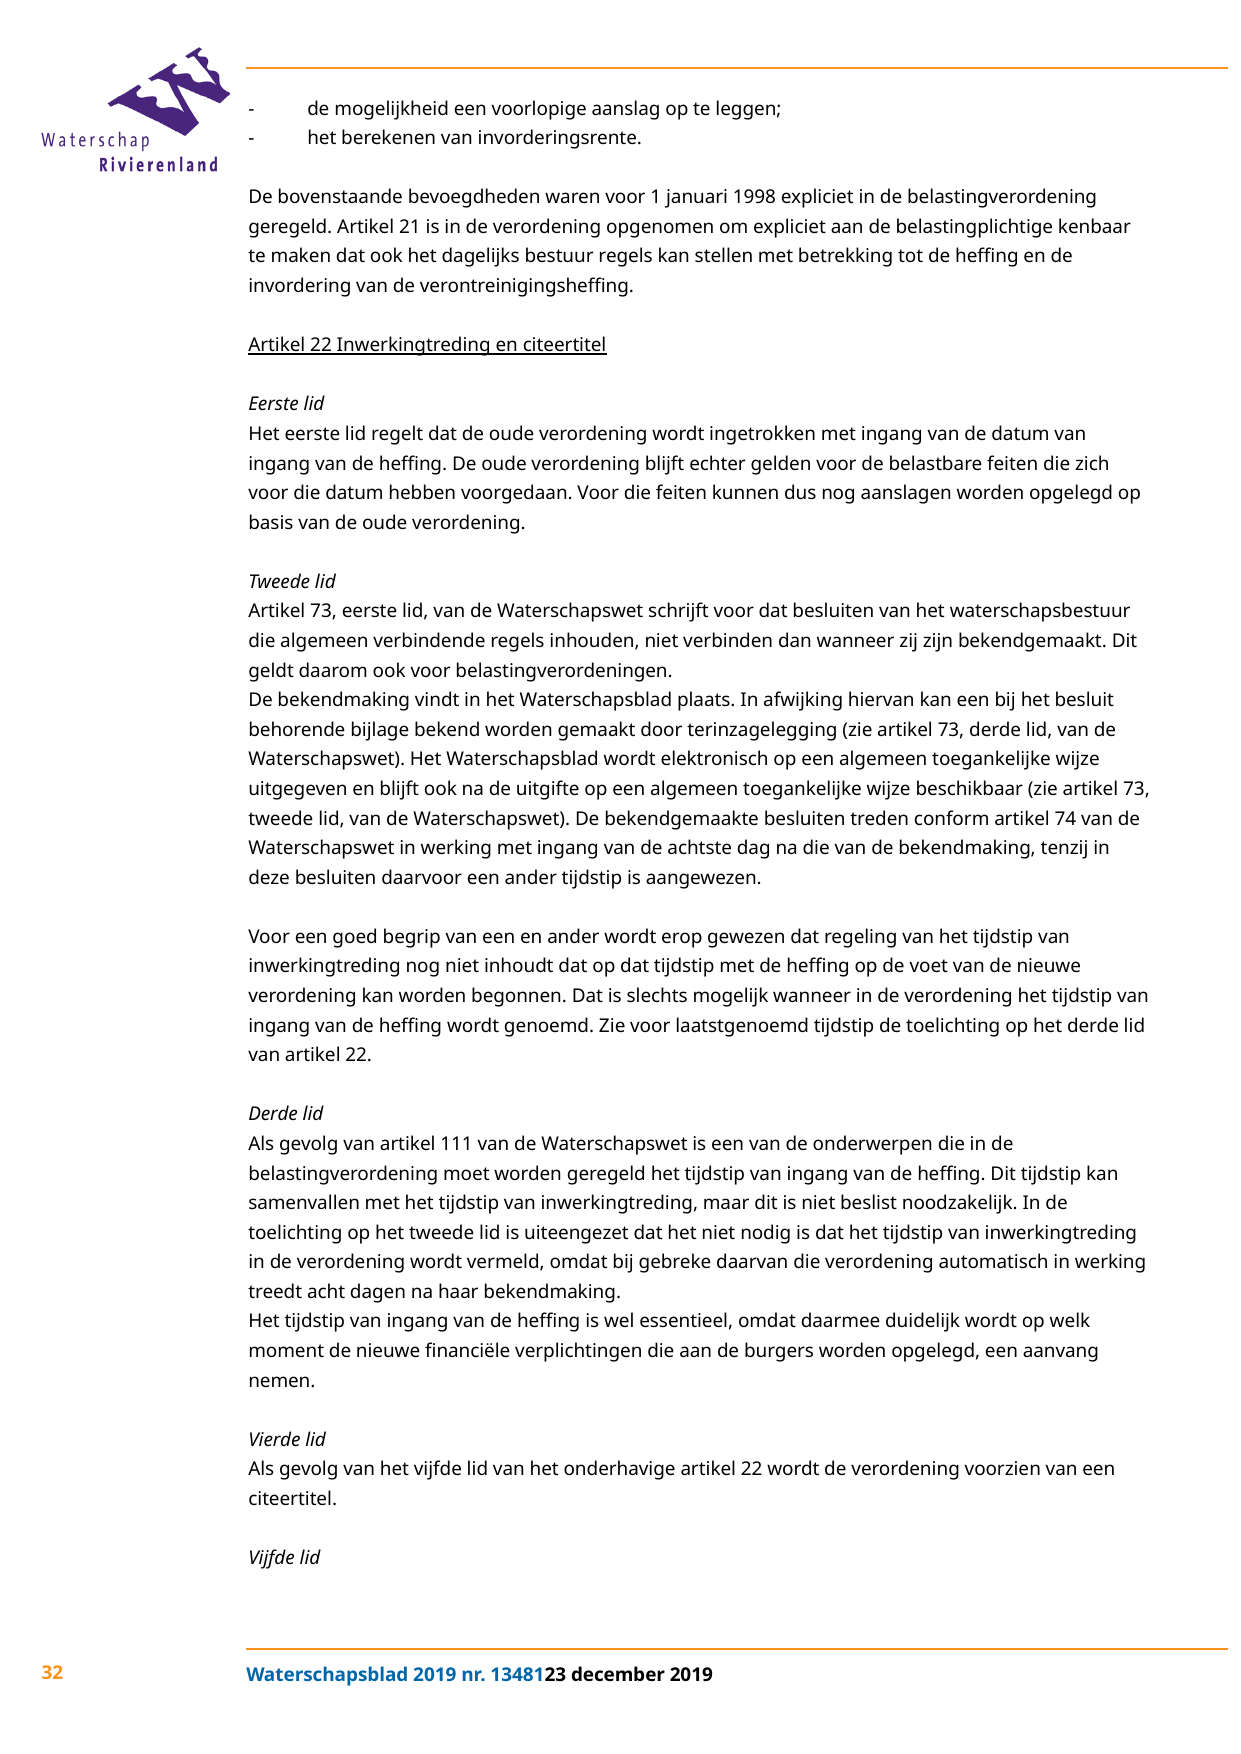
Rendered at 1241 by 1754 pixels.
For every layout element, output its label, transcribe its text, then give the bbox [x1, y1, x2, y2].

text Als gevolg van artikel 111 van de Waterschapswet is een van de onderwerpen die in de belastingverordening moet worden geregeld het tijdstip van ingang van de heffing. Dit tijdstip kan samenvallen met het tijdstip van inwerkingtreding, maar dit is niet beslist noodzakelijk. In de toelichting op het tweede lid is uiteengezet dat het niet nodig is dat het tijdstip van inwerkingtreding in de verordening wordt vermeld, omdat bij gebreke daarvan die verordening automatisch in werking treedt acht dagen na haar bekendmaking. [248, 1130, 1152, 1304]
text De bekendmaking vindt in het Waterschapsblad plaats. In afwijking hiervan kan een bij het besluit behorende bijlage bekend worden gemaakt door terinzagelegging (zie artikel 73, derde lid, van de Waterschapswet). Het Waterschapsblad wordt elektronisch op een algemeen toegankelijke wijze uitgegeven en blijft ook na de uitgifte op een algemeen toegankelijke wijze beschikbaar (zie artikel 73, tweede lid, van de Waterschapswet). De bekendgemaakte besluiten treden conform artikel 74 van de Waterschapswet in werking met ingang van de achtste dag na die van de bekendmaking, tenzij in deze besluiten daarvoor een ander tijdstip is aangewezen. [248, 686, 1152, 890]
text Het eerste lid regelt dat de oude verordening wordt ingetrokken met ingang van de datum van ingang van de heffing. De oude verordening blijft echter gelden voor de belastbare feiten die zich voor die datum hebben voorgedaan. Voor die feiten kunnen dus nog aanslagen worden opgelegd op basis van de oude verordening. [248, 420, 1152, 535]
list het berekenen van invorderingsrente. [248, 124, 1152, 150]
text De bovenstaande bevoegdheden waren voor 1 januari 1998 expliciet in de belastingverordening geregeld. Artikel 21 is in de verordening opgenomen om expliciet aan de belastingplichtige kenbaar te maken dat ook het dagelijks bestuur regels kan stellen met betrekking tot de heffing en de invordering van de verontreinigingsheffing. [248, 183, 1152, 298]
text Artikel 22 Inwerkingtreding en citeertitel [248, 331, 1152, 357]
text Vierde lid [248, 1426, 1152, 1452]
text Derde lid [248, 1101, 1152, 1126]
text Het tijdstip van ingang van de heffing is wel essentieel, omdat daarmee duidelijk wordt op welk moment de nieuwe financiële verplichtingen die aan de burgers worden opgelegd, een aanvang nemen. [248, 1308, 1152, 1393]
text Vijfde lid [248, 1544, 1152, 1570]
text Als gevolg van het vijfde lid van het onderhavige artikel 22 wordt de verordening voorzien van een citeertitel. [248, 1456, 1152, 1511]
text Tweede lid [248, 568, 1152, 594]
picture [41, 47, 231, 172]
text Eerste lid [248, 391, 1152, 416]
text Artikel 73, eerste lid, van de Waterschapswet schrijft voor dat besluiten van het waterschapsbestuur die algemeen verbindende regels inhouden, niet verbinden dan wanneer zij zijn bekendgemaakt. Dit geldt daarom ook voor belastingverordeningen. [248, 598, 1152, 683]
list de mogelijkheid een voorlopige aanslag op te leggen; [248, 95, 1152, 121]
text Voor een goed begrip van een en ander wordt erop gewezen dat regeling van het tijdstip van inwerkingtreding nog niet inhoudt dat op dat tijdstip met de heffing op de voet van de nieuwe verordening kan worden begonnen. Dat is slechts mogelijk wanneer in de verordening het tijdstip van ingang van de heffing wordt genoemd. Zie voor laatstgenoemd tijdstip de toelichting op het derde lid van artikel 22. [248, 923, 1152, 1067]
